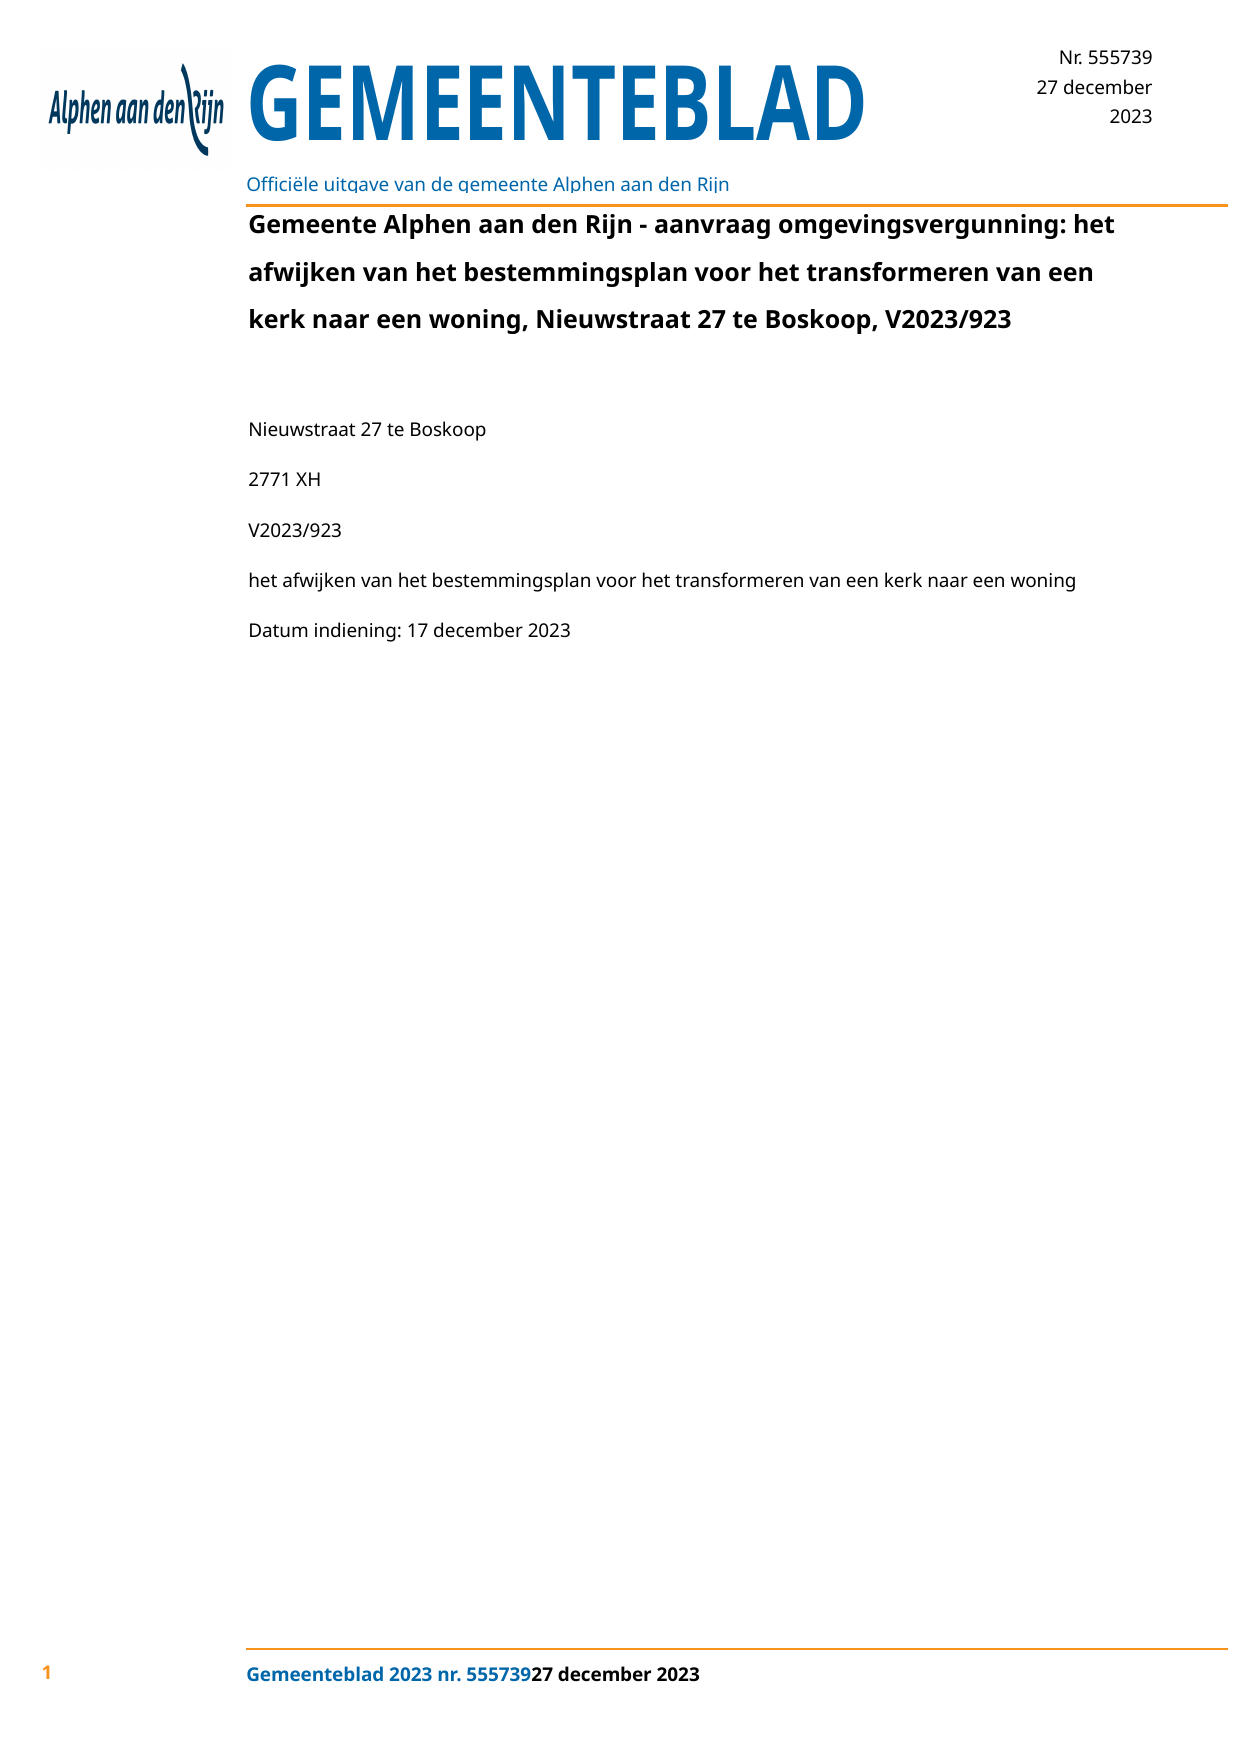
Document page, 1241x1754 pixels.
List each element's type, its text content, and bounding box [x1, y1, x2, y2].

text het afwijken van het bestemmingsplan voor het transformeren van een kerk naar een woning [248, 567, 1152, 593]
text Nieuwstraat 27 te Boskoop [248, 416, 1152, 442]
text Datum indiening: 17 december 2023 [248, 618, 1152, 643]
text V2023/923 [248, 517, 1152, 542]
picture [41, 47, 231, 172]
text Gemeente Alphen aan den Rijn - aanvraag omgevingsvergunning: het afwijken van het bestemmingsplan voor het transformeren van een kerk naar een woning, Nieuwstraat 27 te Boskoop, V2023/923 [248, 207, 1152, 336]
text 2771 XH [248, 466, 1152, 492]
